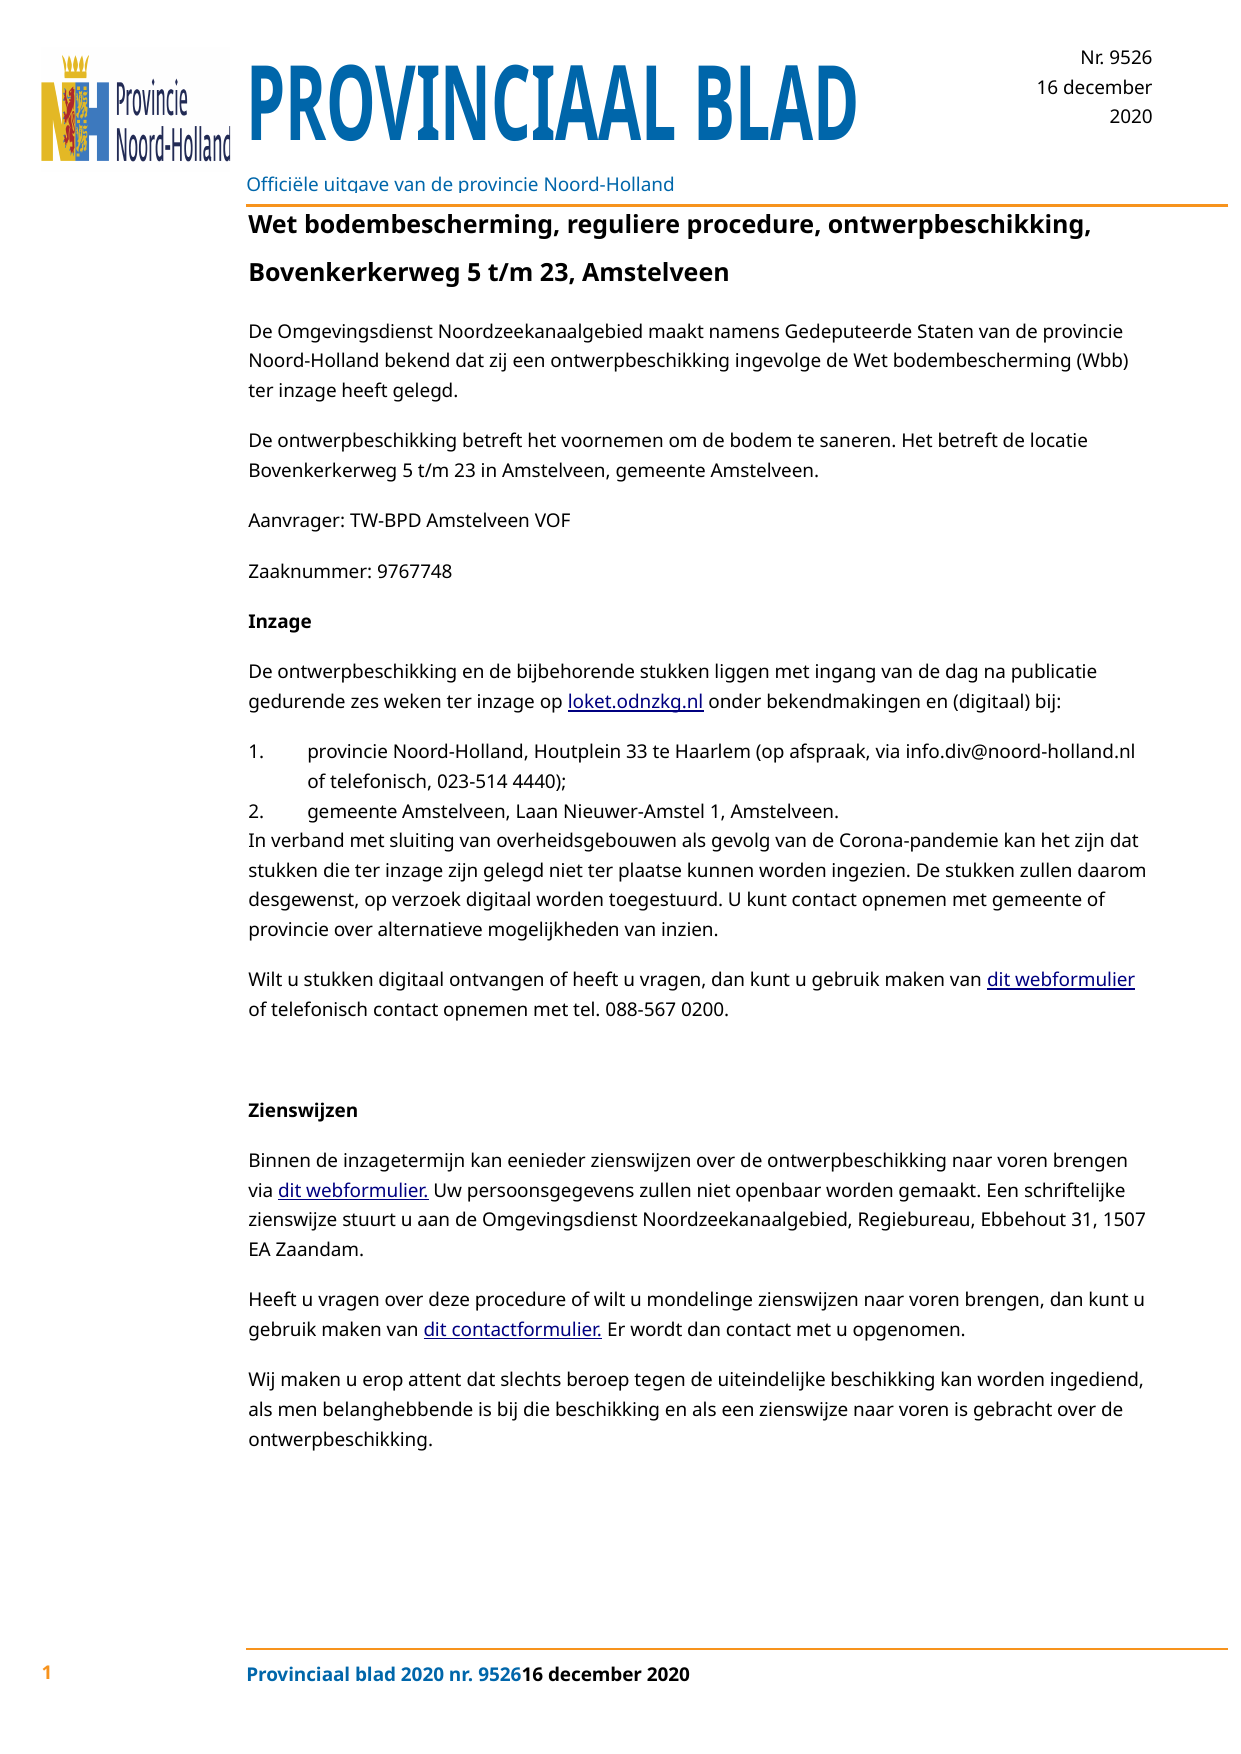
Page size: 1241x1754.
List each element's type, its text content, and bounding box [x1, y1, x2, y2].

text Wet bodembescherming, reguliere procedure, ontwerpbeschikking, Bovenkerkerweg 5 t/m 23, Amstelveen [248, 207, 1152, 288]
list provincie Noord-Holland, Houtplein 33 te Haarlem (op afspraak, via info.div@noord-holland.nl of telefonisch, 023-514 4440); [248, 739, 1152, 794]
text Zienswijzen [248, 1097, 1152, 1123]
list gemeente Amstelveen, Laan Nieuwer-Amstel 1, Amstelveen. [248, 798, 1152, 824]
text De Omgevingsdienst Noordzeekanaalgebied maakt namens Gedeputeerde Staten van de provincie Noord-Holland bekend dat zij een ontwerpbeschikking ingevolge de Wet bodembescherming (Wbb) ter inzage heeft gelegd. [248, 318, 1152, 403]
picture [41, 47, 231, 172]
text Zaaknummer: 9767748 [248, 558, 1152, 584]
text Wilt u stukken digitaal ontvangen of heeft u vragen, dan kunt u gebruik maken van dit webformulier of telefonisch contact opnemen met tel. 088-567 0200. [248, 967, 1152, 1022]
text Inzage [248, 608, 1152, 634]
text De ontwerpbeschikking en de bijbehorende stukken liggen met ingang van de dag na publicatie gedurende zes weken ter inzage op loket.odnzkg.nl onder bekendmakingen en (digitaal) bij: [248, 659, 1152, 714]
text Aanvrager: TW-BPD Amstelveen VOF [248, 507, 1152, 533]
text Binnen de inzagetermijn kan eenieder zienswijzen over de ontwerpbeschikking naar voren brengen via dit webformulier. Uw persoonsgegevens zullen niet openbaar worden gemaakt. Een schriftelijke zienswijze stuurt u aan de Omgevingsdienst Noordzeekanaalgebied, Regiebureau, Ebbehout 31, 1507 EA Zaandam. [248, 1147, 1152, 1262]
text De ontwerpbeschikking betreft het voornemen om de bodem te saneren. Het betreft de locatie Bovenkerkerweg 5 t/m 23 in Amstelveen, gemeente Amstelveen. [248, 427, 1152, 483]
text In verband met sluiting van overheidsgebouwen als gevolg van de Corona-pandemie kan het zijn dat stukken die ter inzage zijn gelegd niet ter plaatse kunnen worden ingezien. De stukken zullen daarom desgewenst, op verzoek digitaal worden toegestuurd. U kunt contact opnemen met gemeente of provincie over alternatieve mogelijkheden van inzien. [248, 827, 1152, 942]
text Heeft u vragen over deze procedure of wilt u mondelinge zienswijzen naar voren brengen, dan kunt u gebruik maken van dit contactformulier. Er wordt dan contact met u opgenomen. [248, 1287, 1152, 1342]
text Wij maken u erop attent dat slechts beroep tegen de uiteindelijke beschikking kan worden ingediend, als men belanghebbende is bij die beschikking en als een zienswijze naar voren is gebracht over de ontwerpbeschikking. [248, 1367, 1152, 1452]
